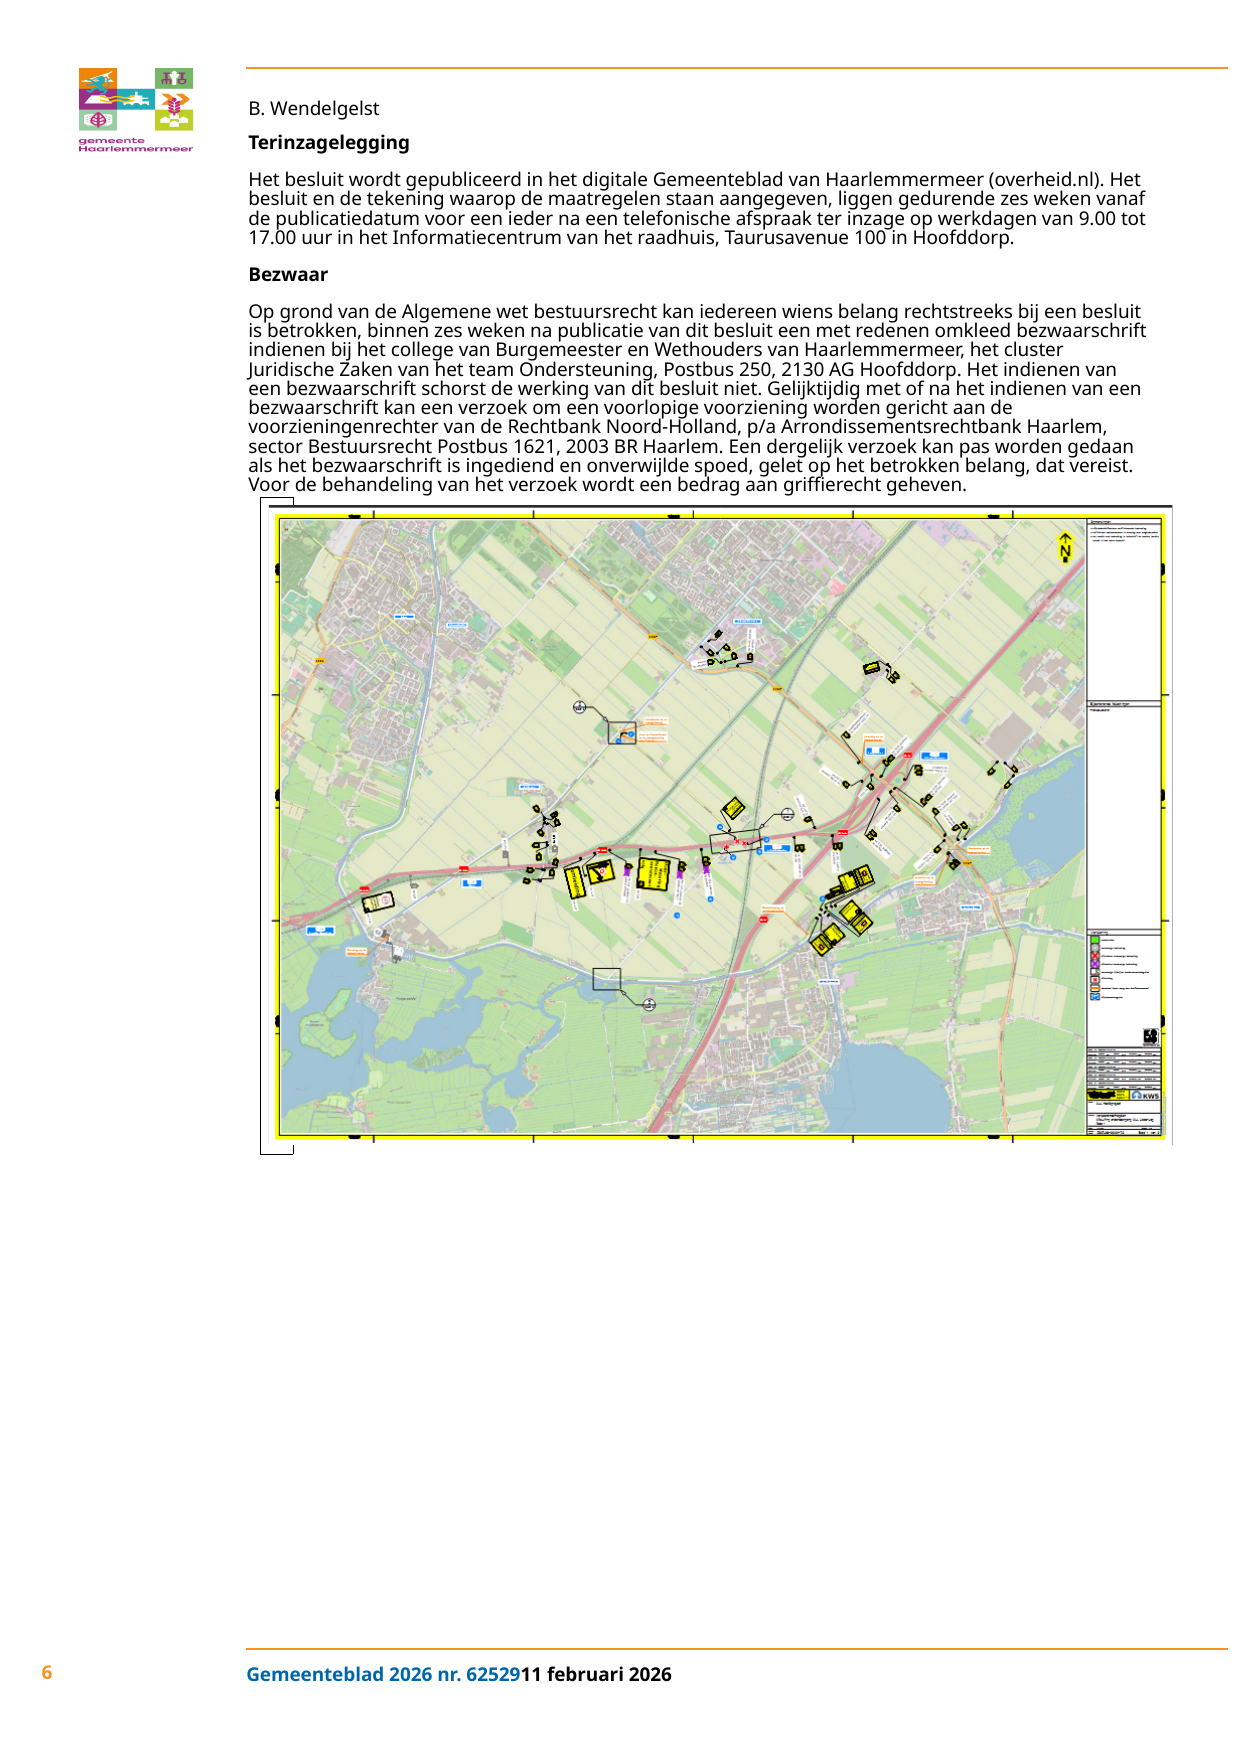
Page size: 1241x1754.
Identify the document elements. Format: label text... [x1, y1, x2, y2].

picture [41, 47, 231, 172]
picture [268, 505, 1173, 1145]
text Op grond van de Algemene wet bestuursrecht kan iedereen wiens belang rechtstreeks bij een besluit is betrokken, binnen zes weken na publicatie van dit besluit een met redenen omkleed bezwaarschrift indienen bij het college van Burgemeester en Wethouders van Haarlemmermeer, het cluster Juridische Zaken van het team Ondersteuning, Postbus 250, 2130 AG Hoofddorp. Het indienen van een bezwaarschrift schorst de werking van dit besluit niet. Gelijktijdig met of na het indienen van een bezwaarschrift kan een verzoek om een voorlopige voorziening worden gericht aan de voorzieningenrechter van de Rechtbank Noord-Holland, p/a Arrondissementsrechtbank Haarlem, sector Bestuursrecht Postbus 1621, 2003 BR Haarlem. Een dergelijk verzoek kan pas worden gedaan als het bezwaarschrift is ingediend en onverwijlde spoed, gelet op het betrokken belang, dat vereist. Voor de behandeling van het verzoek wordt een bedrag aan griffierecht geheven. [248, 303, 1152, 496]
text Terinzagelegging [248, 134, 1152, 153]
text Het besluit wordt gepubliceerd in het digitale Gemeenteblad van Haarlemmermeer (overheid.nl). Het besluit en de tekening waarop de maatregelen staan aangegeven, liggen gedurende zes weken vanaf de publicatiedatum voor een ieder na een telefonische afspraak ter inzage op werkdagen van 9.00 tot 17.00 uur in het Informatiecentrum van het raadhuis, Taurusavenue 100 in Hoofddorp. [248, 171, 1152, 248]
text Bezwaar [248, 266, 1152, 285]
text B. Wendelgelst [248, 95, 1152, 121]
